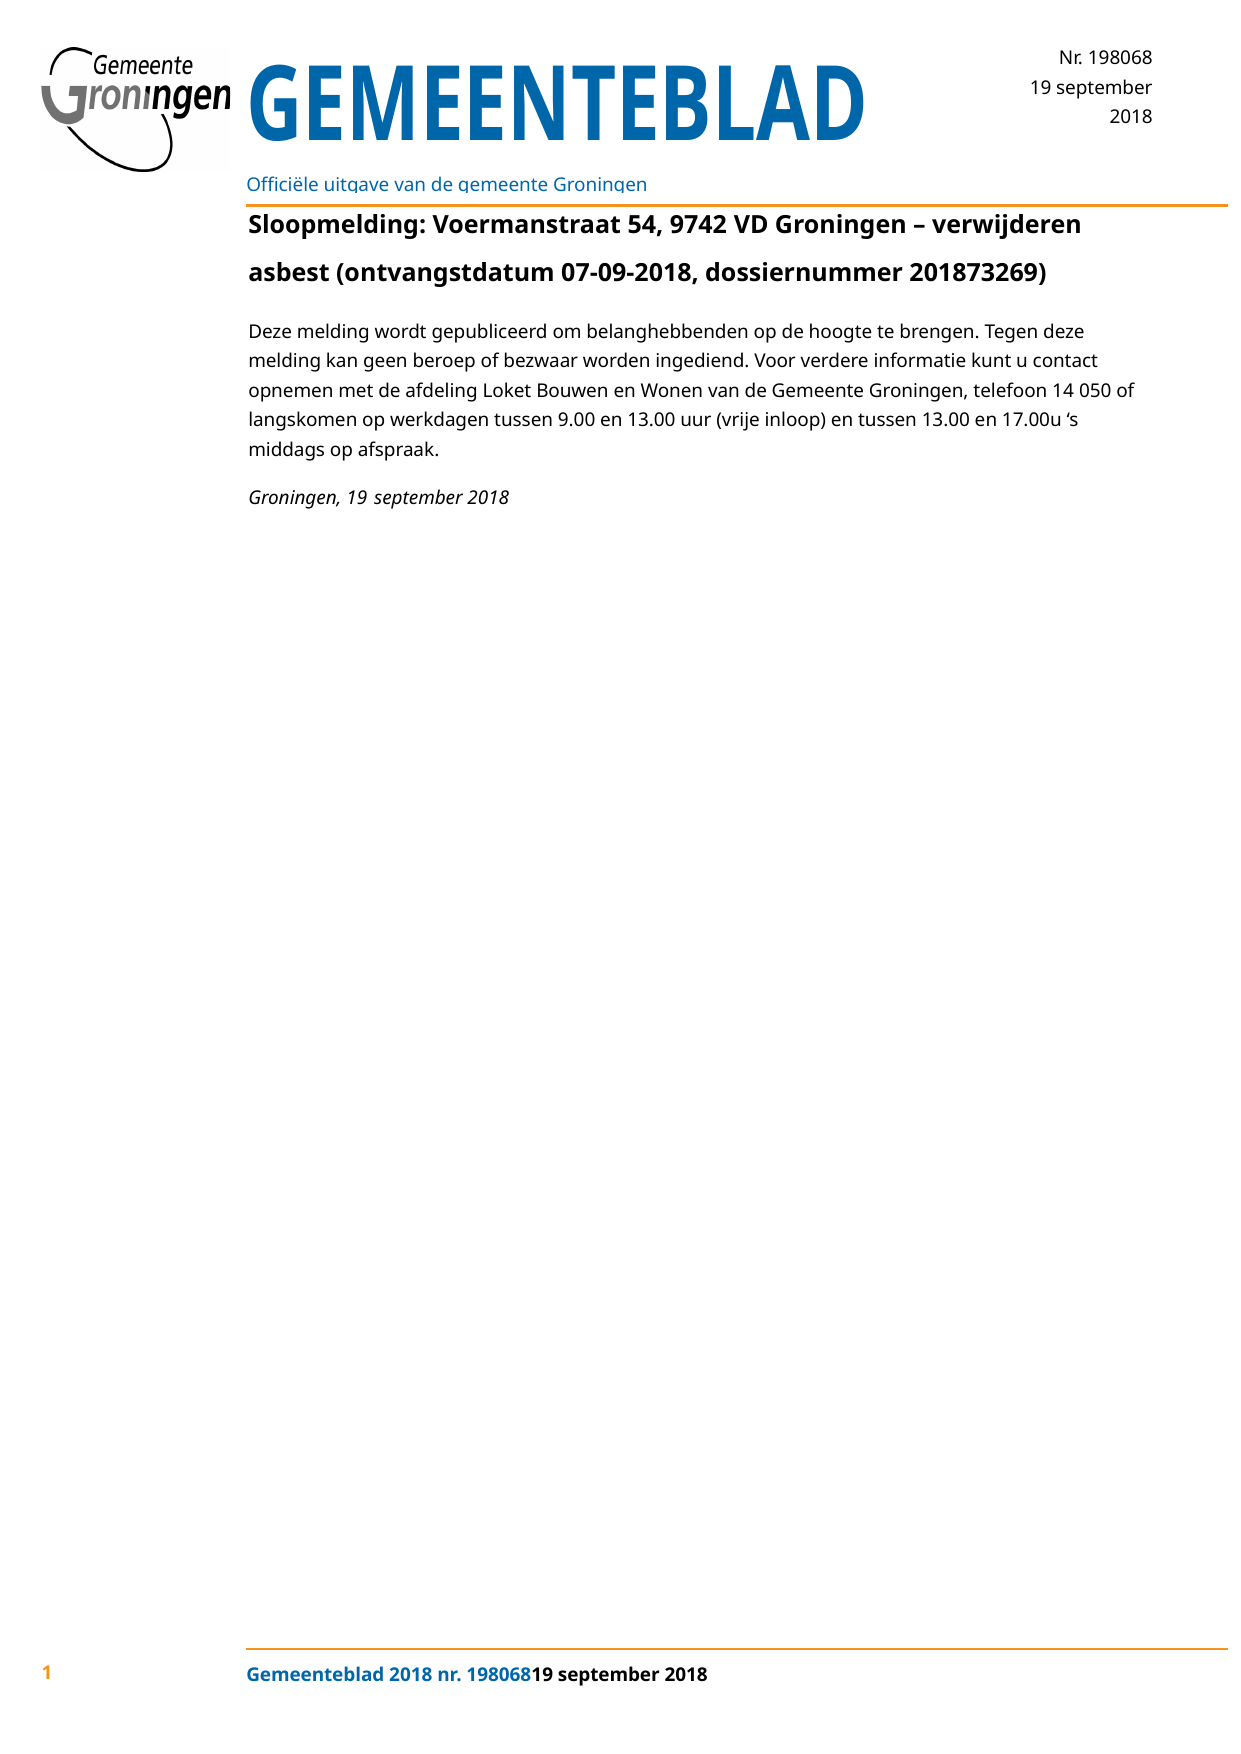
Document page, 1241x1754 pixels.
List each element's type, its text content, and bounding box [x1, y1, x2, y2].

text Deze melding wordt gepubliceerd om belanghebbenden op de hoogte te brengen. Tegen deze melding kan geen beroep of bezwaar worden ingediend. Voor verdere informatie kunt u contact opnemen met de afdeling Loket Bouwen en Wonen van de Gemeente Groningen, telefoon 14 050 of langskomen op werkdagen tussen 9.00 en 13.00 uur (vrije inloop) en tussen 13.00 en 17.00u ‘s middags op afspraak. [248, 318, 1152, 462]
text Sloopmelding: Voermanstraat 54, 9742 VD Groningen – verwijderen asbest (ontvangstdatum 07-09-2018, dossiernummer 201873269) [248, 207, 1152, 288]
picture [41, 47, 231, 172]
text Groningen, 19 september 2018 [248, 484, 1152, 510]
